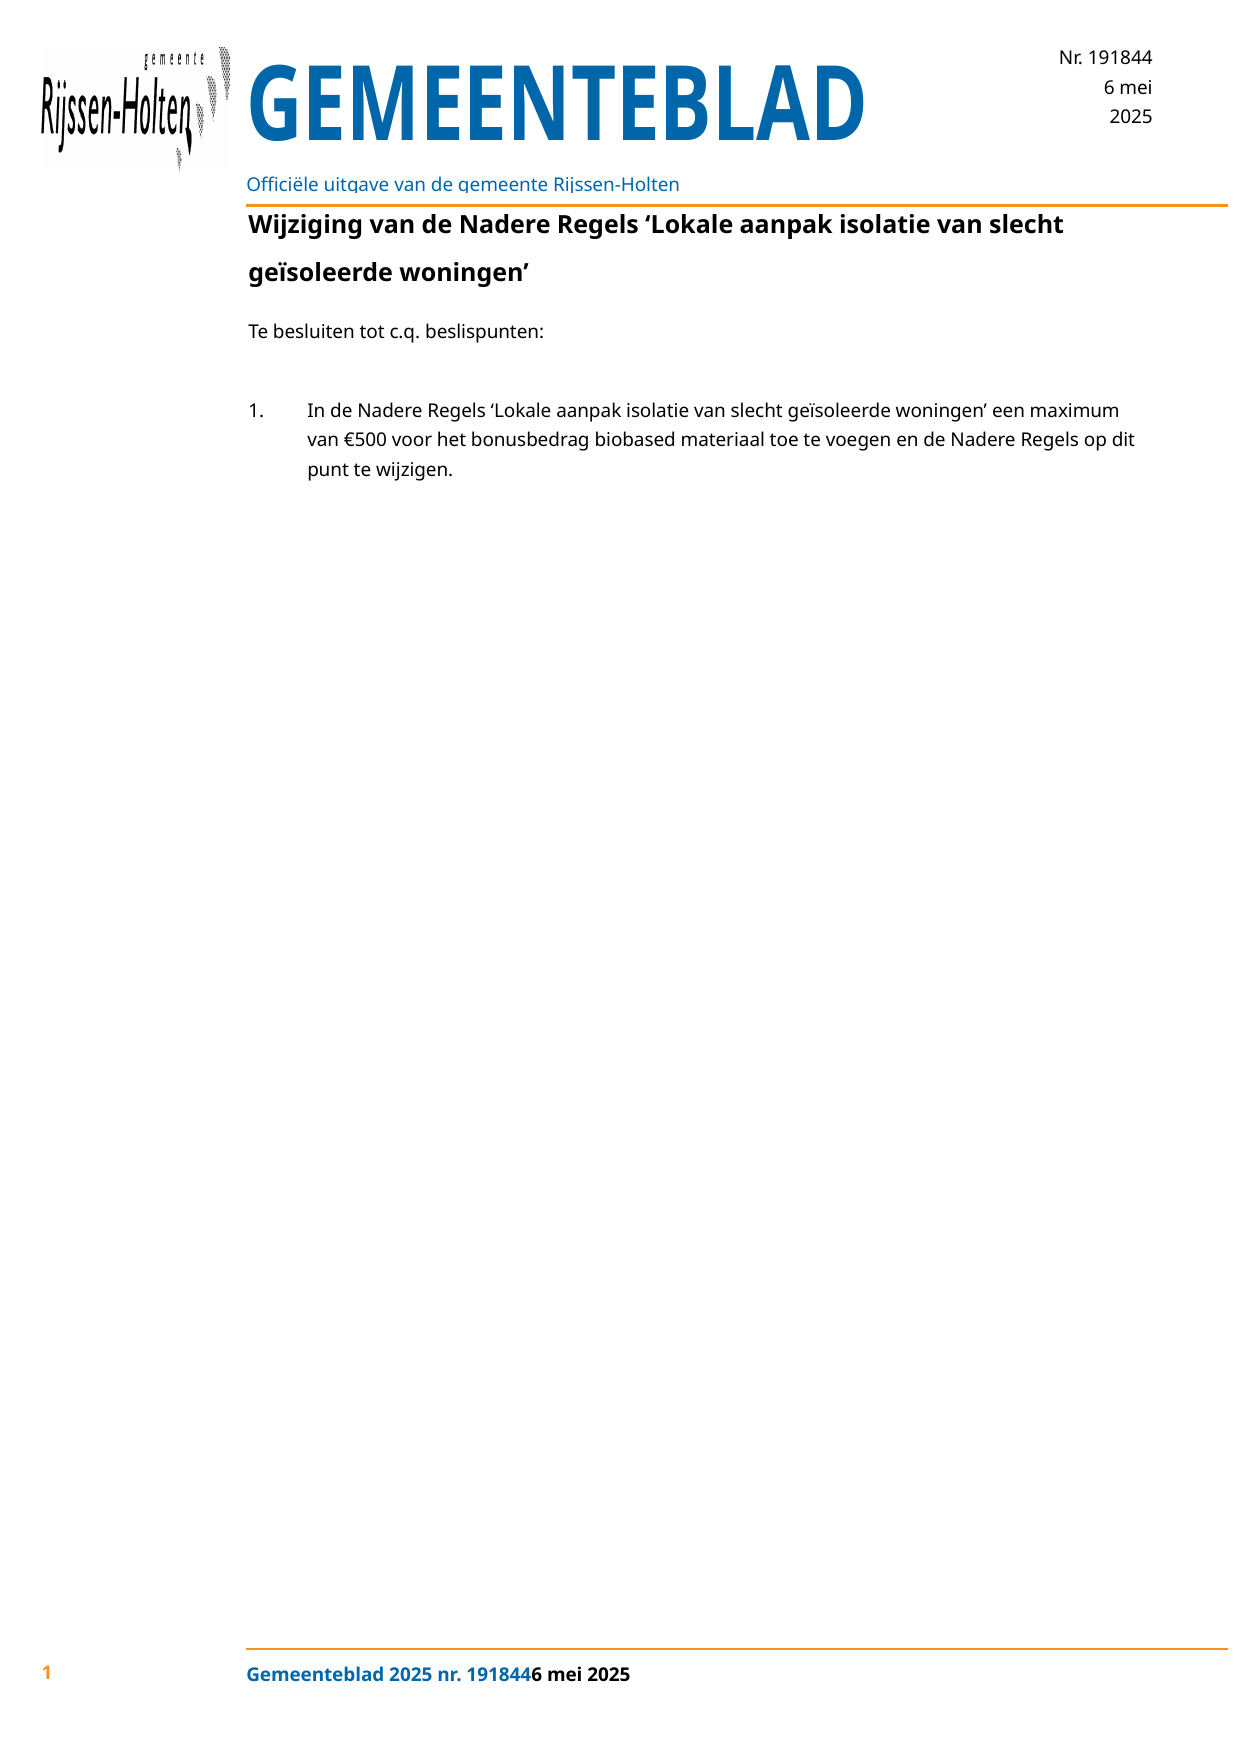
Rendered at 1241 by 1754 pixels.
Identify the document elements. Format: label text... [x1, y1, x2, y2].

picture [41, 47, 231, 172]
list In de Nadere Regels ‘Lokale aanpak isolatie van slecht geïsoleerde woningen’ een maximum van €500 voor het bonusbedrag biobased materiaal toe te voegen en de Nadere Regels op dit punt te wijzigen. [248, 397, 1152, 482]
text Te besluiten tot c.q. beslispunten: [248, 318, 1152, 344]
text Wijziging van de Nadere Regels ‘Lokale aanpak isolatie van slecht geïsoleerde woningen’ [248, 207, 1152, 288]
